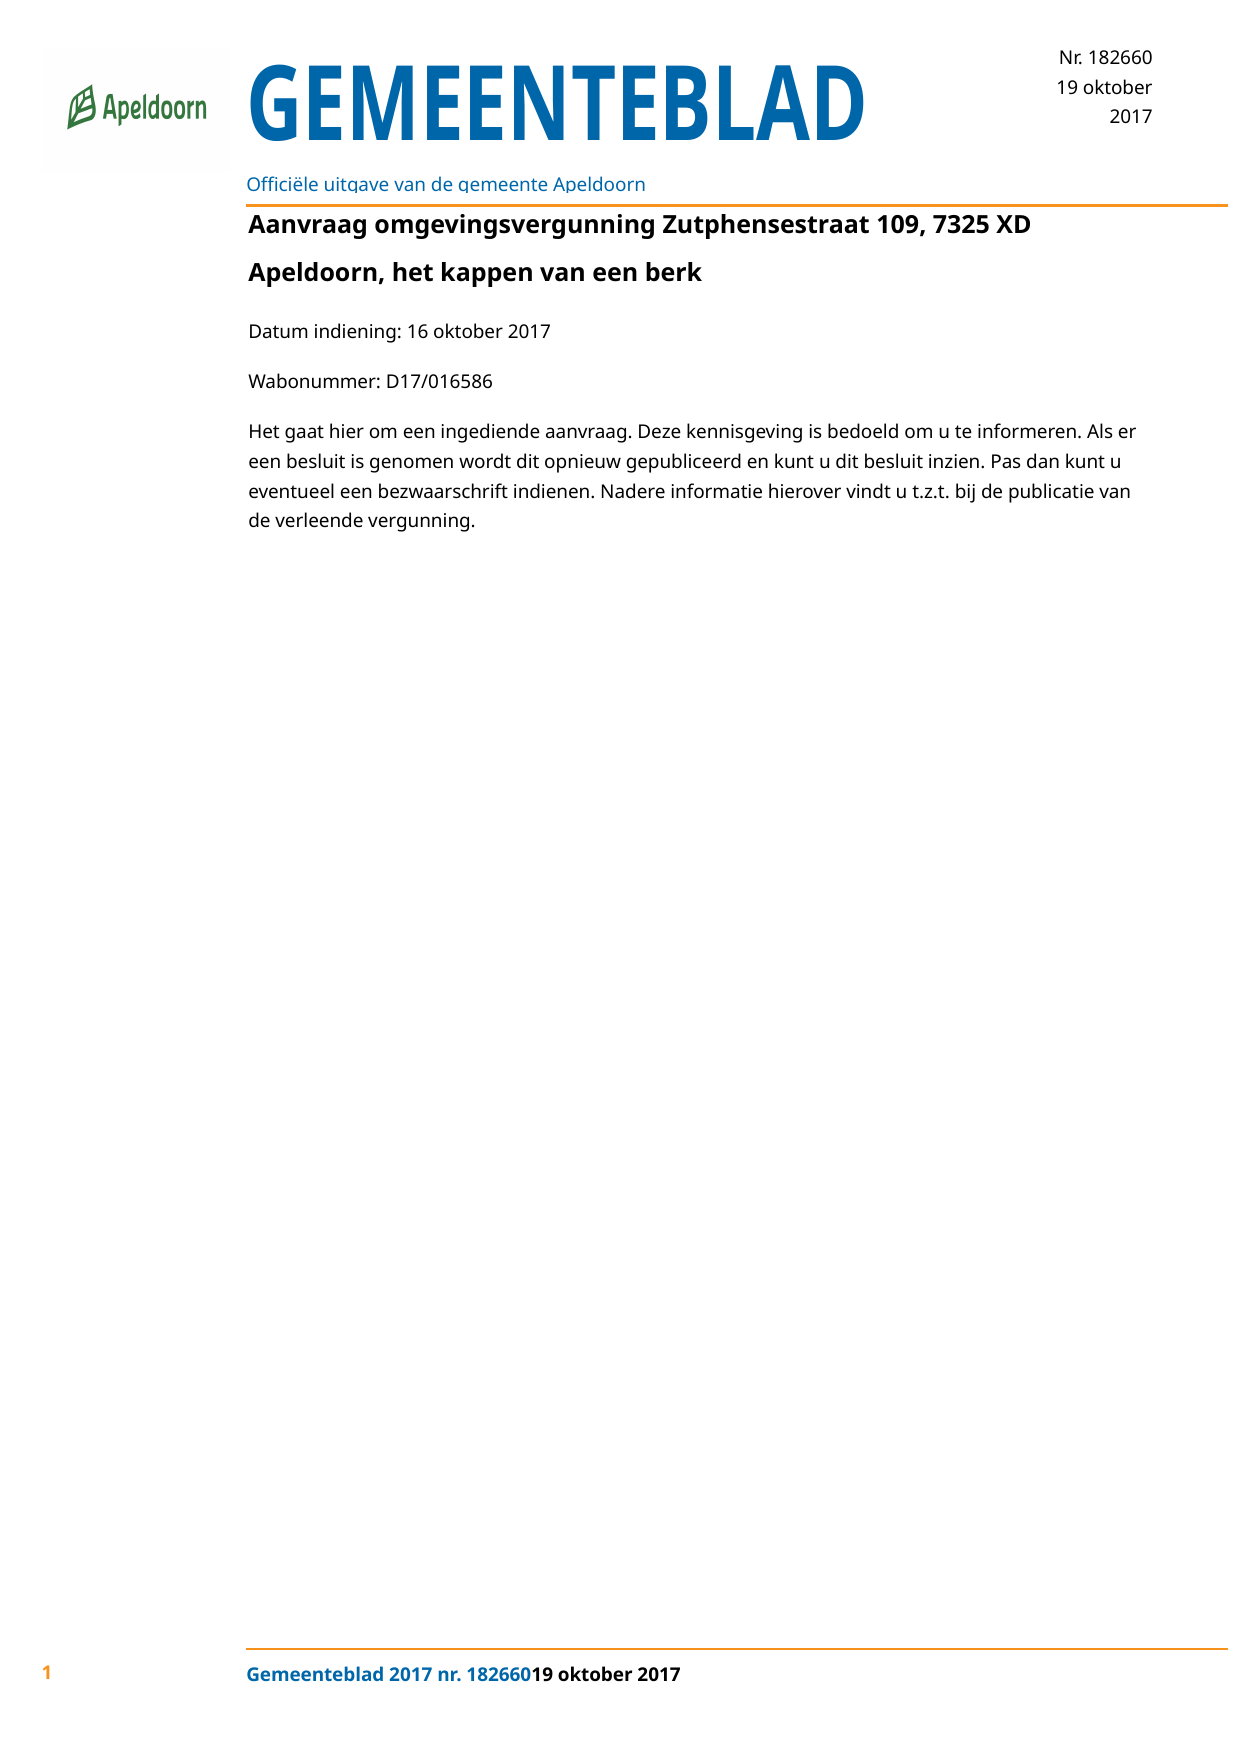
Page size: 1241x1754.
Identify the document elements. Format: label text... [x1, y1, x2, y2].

text Het gaat hier om een ingediende aanvraag. Deze kennisgeving is bedoeld om u te informeren. Als er een besluit is genomen wordt dit opnieuw gepubliceerd en kunt u dit besluit inzien. Pas dan kunt u eventueel een bezwaarschrift indienen. Nadere informatie hierover vindt u t.z.t. bij de publicatie van de verleende vergunning. [248, 419, 1152, 533]
text Datum indiening: 16 oktober 2017 [248, 318, 1152, 344]
text Aanvraag omgevingsvergunning Zutphensestraat 109, 7325 XD Apeldoorn, het kappen van een berk [248, 207, 1152, 288]
picture [41, 47, 231, 172]
text Wabonummer: D17/016586 [248, 368, 1152, 394]
